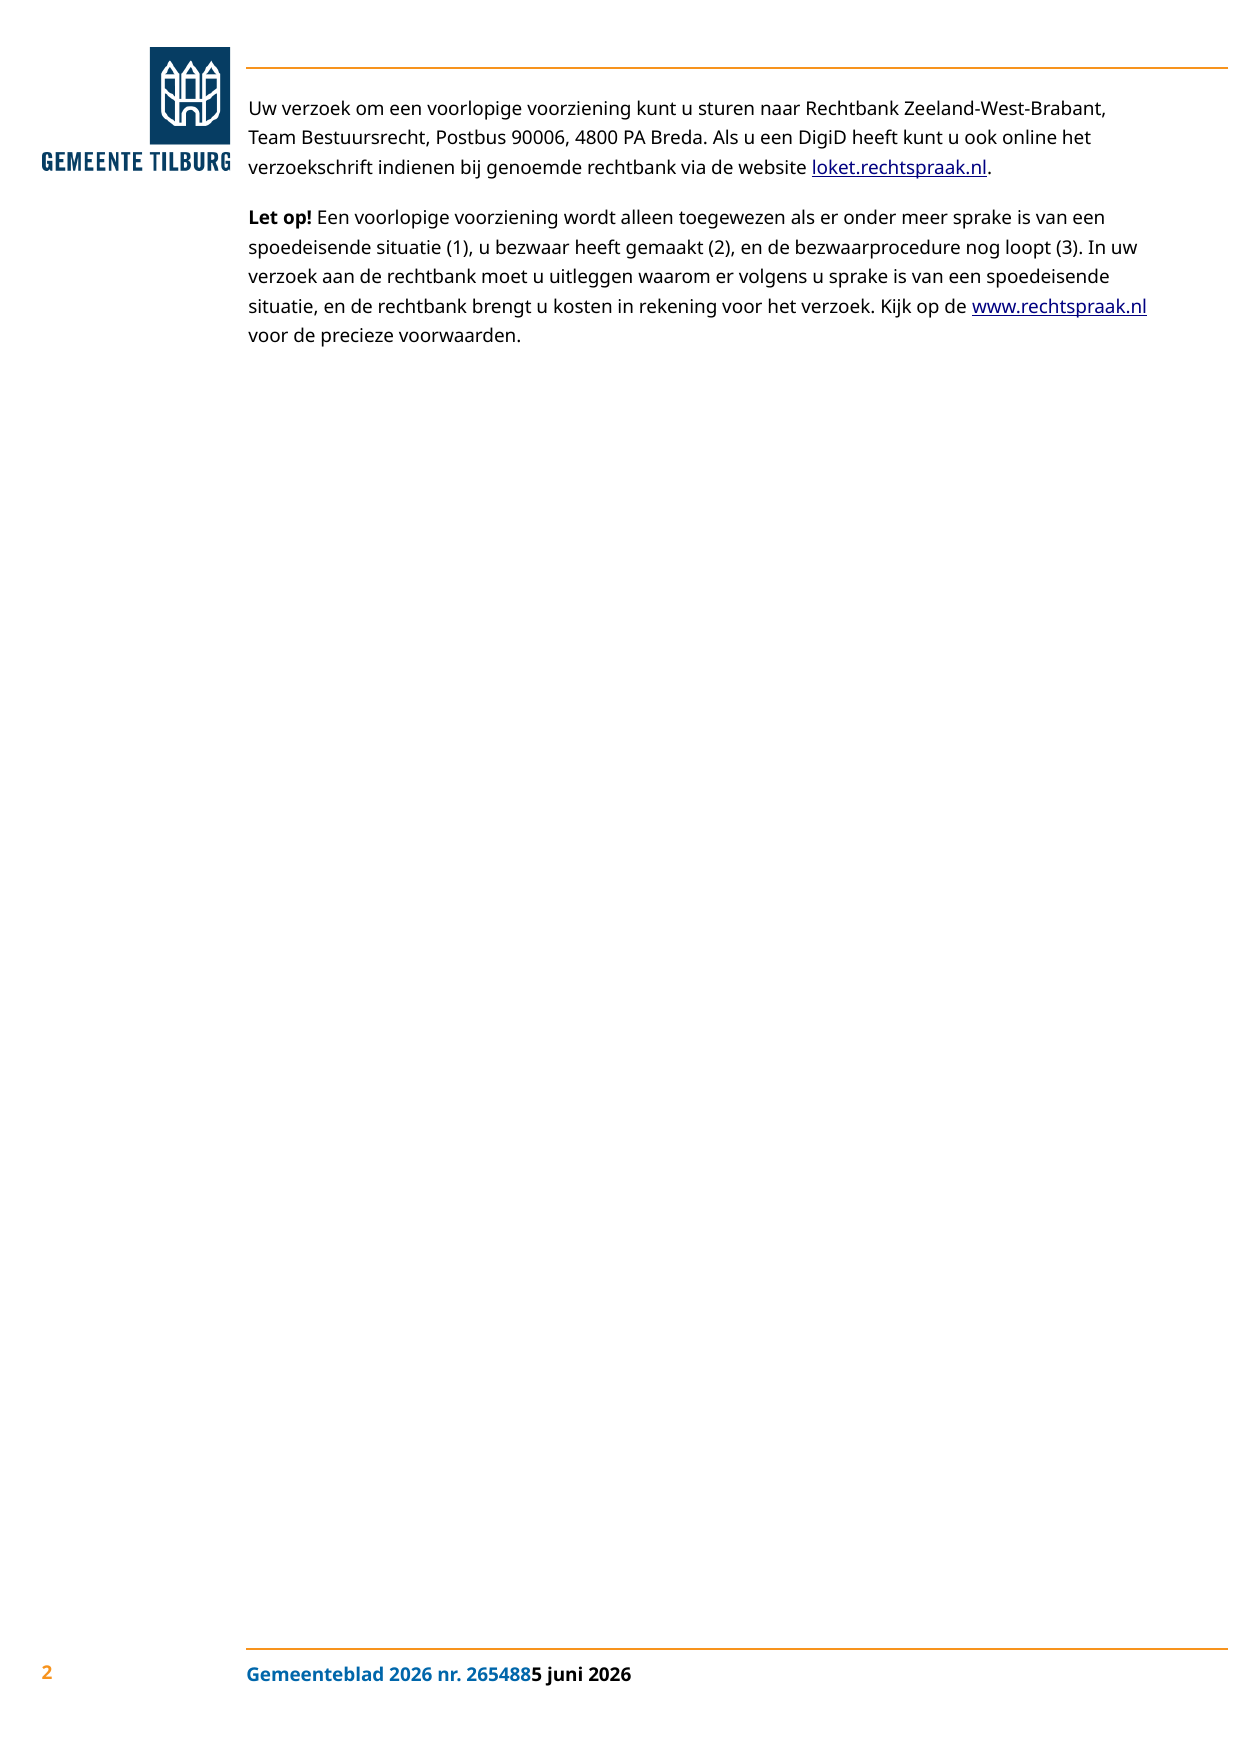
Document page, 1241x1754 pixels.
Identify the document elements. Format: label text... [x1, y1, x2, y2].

text Uw verzoek om een voorlopige voorziening kunt u sturen naar Rechtbank Zeeland-West-Brabant, Team Bestuursrecht, Postbus 90006, 4800 PA Breda. Als u een DigiD heeft kunt u ook online het verzoekschrift indienen bij genoemde rechtbank via de website loket.rechtspraak.nl. [248, 95, 1152, 180]
text Let op! Een voorlopige voorziening wordt alleen toegewezen als er onder meer sprake is van een spoedeisende situatie (1), u bezwaar heeft gemaakt (2), en de bezwaarprocedure nog loopt (3). In uw verzoek aan de rechtbank moet u uitleggen waarom er volgens u sprake is van een spoedeisende situatie, en de rechtbank brengt u kosten in rekening voor het verzoek. Kijk op de www.rechtspraak.nl voor de precieze voorwaarden. [248, 204, 1152, 348]
picture [41, 47, 231, 172]
